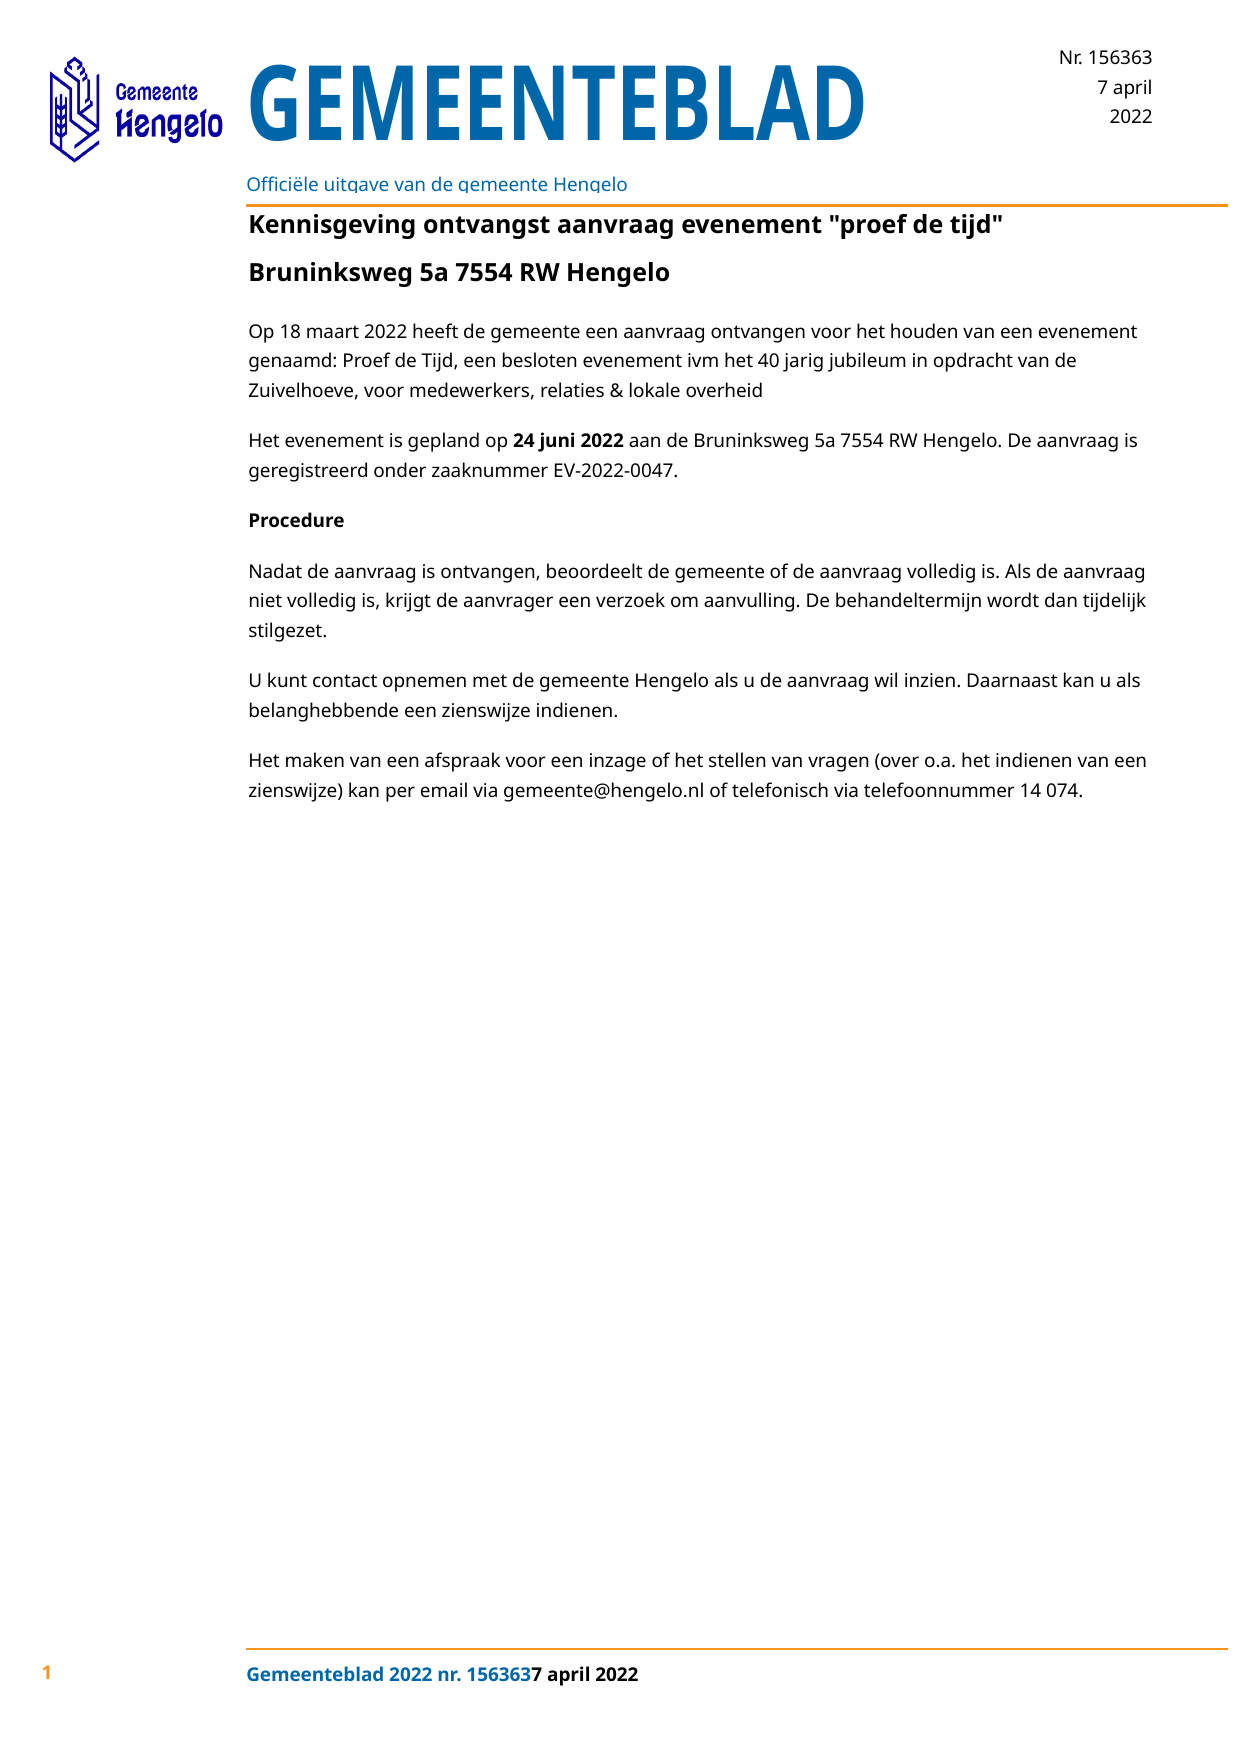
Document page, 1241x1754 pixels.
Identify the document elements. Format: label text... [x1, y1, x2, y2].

text Het evenement is gepland op 24 juni 2022 aan de Bruninksweg 5a 7554 RW Hengelo. De aanvraag is geregistreerd onder zaaknummer EV-2022-0047. [248, 427, 1152, 483]
text Het maken van een afspraak voor een inzage of het stellen van vragen (over o.a. het indienen van een zienswijze) kan per email via gemeente@hengelo.nl of telefonisch via telefoonnummer 14 074. [248, 747, 1152, 803]
picture [41, 47, 231, 172]
text Procedure [248, 507, 1152, 533]
text U kunt contact opnemen met de gemeente Hengelo als u de aanvraag wil inzien. Daarnaast kan u als belanghebbende een zienswijze indienen. [248, 667, 1152, 723]
text Nadat de aanvraag is ontvangen, beoordeelt de gemeente of de aanvraag volledig is. Als de aanvraag niet volledig is, krijgt de aanvrager een verzoek om aanvulling. De behandeltermijn wordt dan tijdelijk stilgezet. [248, 558, 1152, 643]
text Kennisgeving ontvangst aanvraag evenement "proef de tijd" Bruninksweg 5a 7554 RW Hengelo [248, 207, 1152, 288]
text Op 18 maart 2022 heeft de gemeente een aanvraag ontvangen voor het houden van een evenement genaamd: Proef de Tijd, een besloten evenement ivm het 40 jarig jubileum in opdracht van de Zuivelhoeve, voor medewerkers, relaties & lokale overheid [248, 318, 1152, 403]
